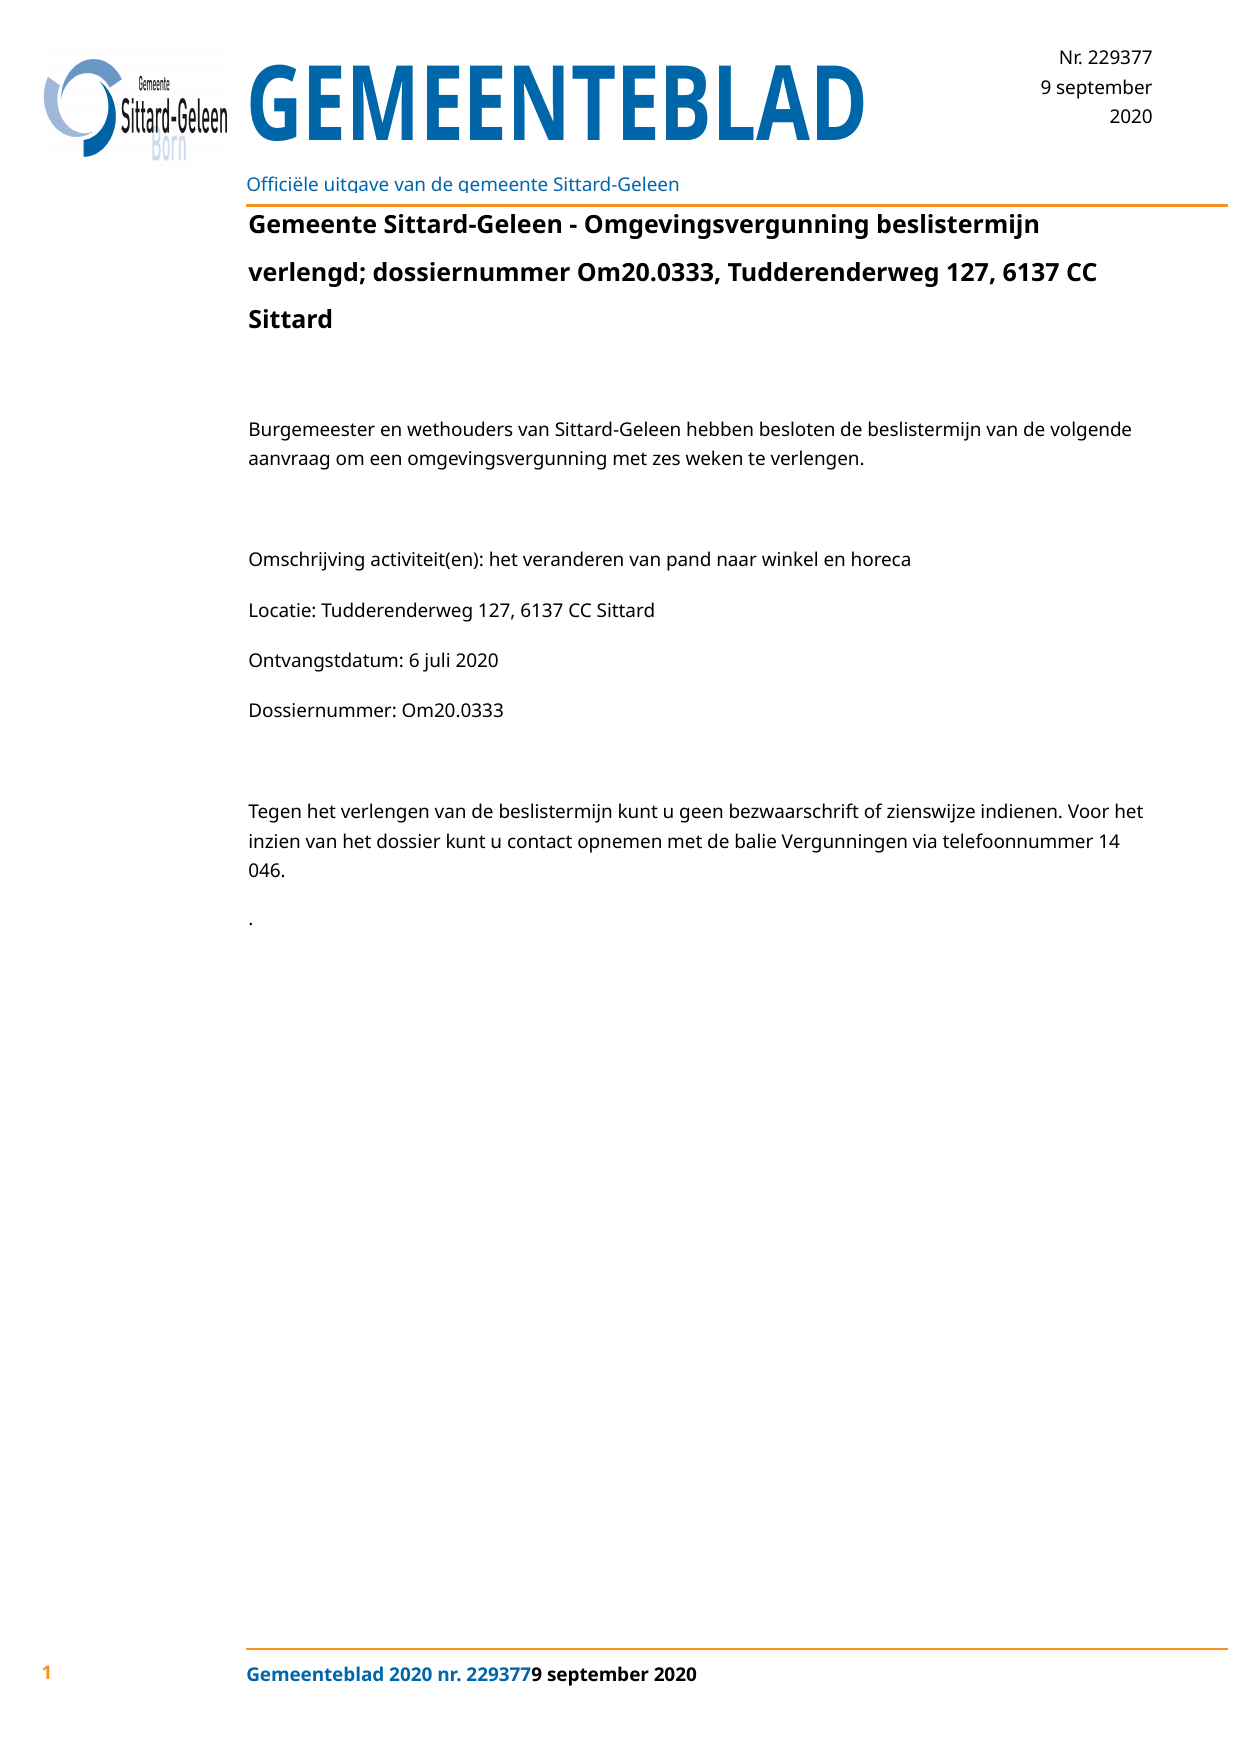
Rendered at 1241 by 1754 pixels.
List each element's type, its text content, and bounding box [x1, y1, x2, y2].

text Burgemeester en wethouders van Sittard-Geleen hebben besloten de beslistermijn van de volgende aanvraag om een omgevingsvergunning met zes weken te verlengen. [248, 416, 1152, 471]
text Locatie: Tudderenderweg 127, 6137 CC Sittard [248, 597, 1152, 622]
text Ontvangstdatum: 6 juli 2020 [248, 647, 1152, 673]
picture [41, 47, 231, 172]
text Gemeente Sittard-Geleen - Omgevingsvergunning beslistermijn verlengd; dossiernummer Om20.0333, Tudderenderweg 127, 6137 CC Sittard [248, 207, 1152, 336]
text . [248, 905, 1152, 931]
text Dossiernummer: Om20.0333 [248, 698, 1152, 723]
text Tegen het verlengen van de beslistermijn kunt u geen bezwaarschrift of zienswijze indienen. Voor het inzien van het dossier kunt u contact opnemen met de balie Vergunningen via telefoonnummer 14 046. [248, 798, 1152, 883]
text Omschrijving activiteit(en): het veranderen van pand naar winkel en horeca [248, 546, 1152, 572]
